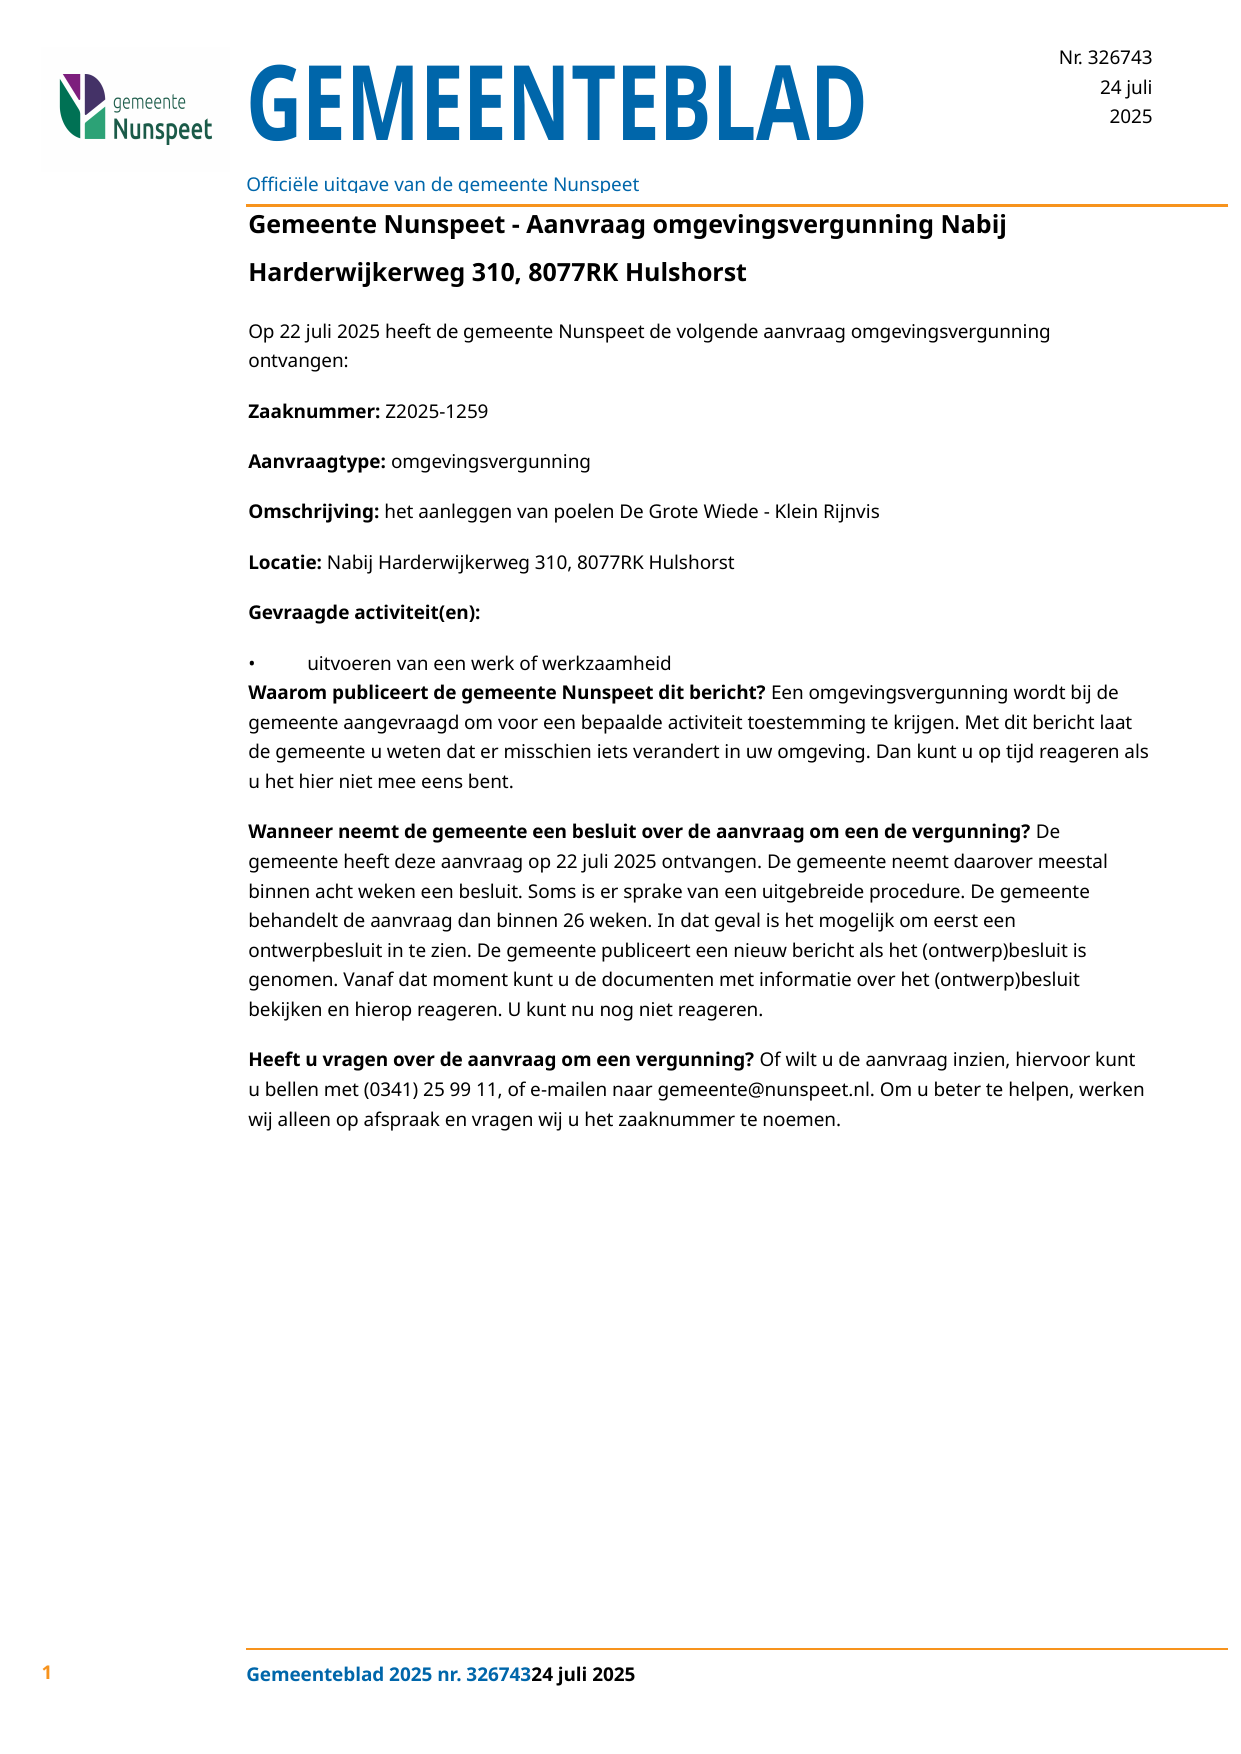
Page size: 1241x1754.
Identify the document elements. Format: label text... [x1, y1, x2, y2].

text Wanneer neemt de gemeente een besluit over de aanvraag om een de vergunning? De gemeente heeft deze aanvraag op 22 juli 2025 ontvangen. De gemeente neemt daarover meestal binnen acht weken een besluit. Soms is er sprake van een uitgebreide procedure. De gemeente behandelt de aanvraag dan binnen 26 weken. In dat geval is het mogelijk om eerst een ontwerpbesluit in te zien. De gemeente publiceert een nieuw bericht als het (ontwerp)besluit is genomen. Vanaf dat moment kunt u de documenten met informatie over het (ontwerp)besluit bekijken en hierop reageren. U kunt nu nog niet reageren. [248, 819, 1152, 1022]
picture [41, 47, 231, 172]
text Op 22 juli 2025 heeft de gemeente Nunspeet de volgende aanvraag omgevingsvergunning ontvangen: [248, 318, 1152, 373]
text Zaaknummer: Z2025-1259 [248, 398, 1152, 424]
text Heeft u vragen over de aanvraag om een vergunning? Of wilt u de aanvraag inzien, hiervoor kunt u bellen met (0341) 25 99 11, of e-mailen naar gemeente@nunspeet.nl. Om u beter te helpen, werken wij alleen op afspraak en vragen wij u het zaaknummer te noemen. [248, 1047, 1152, 1132]
text Waarom publiceert de gemeente Nunspeet dit bericht? Een omgevingsvergunning wordt bij de gemeente aangevraagd om voor een bepaalde activiteit toestemming te krijgen. Met dit bericht laat de gemeente u weten dat er misschien iets verandert in uw omgeving. Dan kunt u op tijd reageren als u het hier niet mee eens bent. [248, 679, 1152, 794]
text Locatie: Nabij Harderwijkerweg 310, 8077RK Hulshorst [248, 549, 1152, 575]
text Gevraagde activiteit(en): [248, 599, 1152, 625]
text Omschrijving: het aanleggen van poelen De Grote Wiede - Klein Rijnvis [248, 499, 1152, 524]
text Gemeente Nunspeet - Aanvraag omgevingsvergunning Nabij Harderwijkerweg 310, 8077RK Hulshorst [248, 207, 1152, 288]
text Aanvraagtype: omgevingsvergunning [248, 448, 1152, 474]
list uitvoeren van een werk of werkzaamheid [248, 650, 1152, 676]
